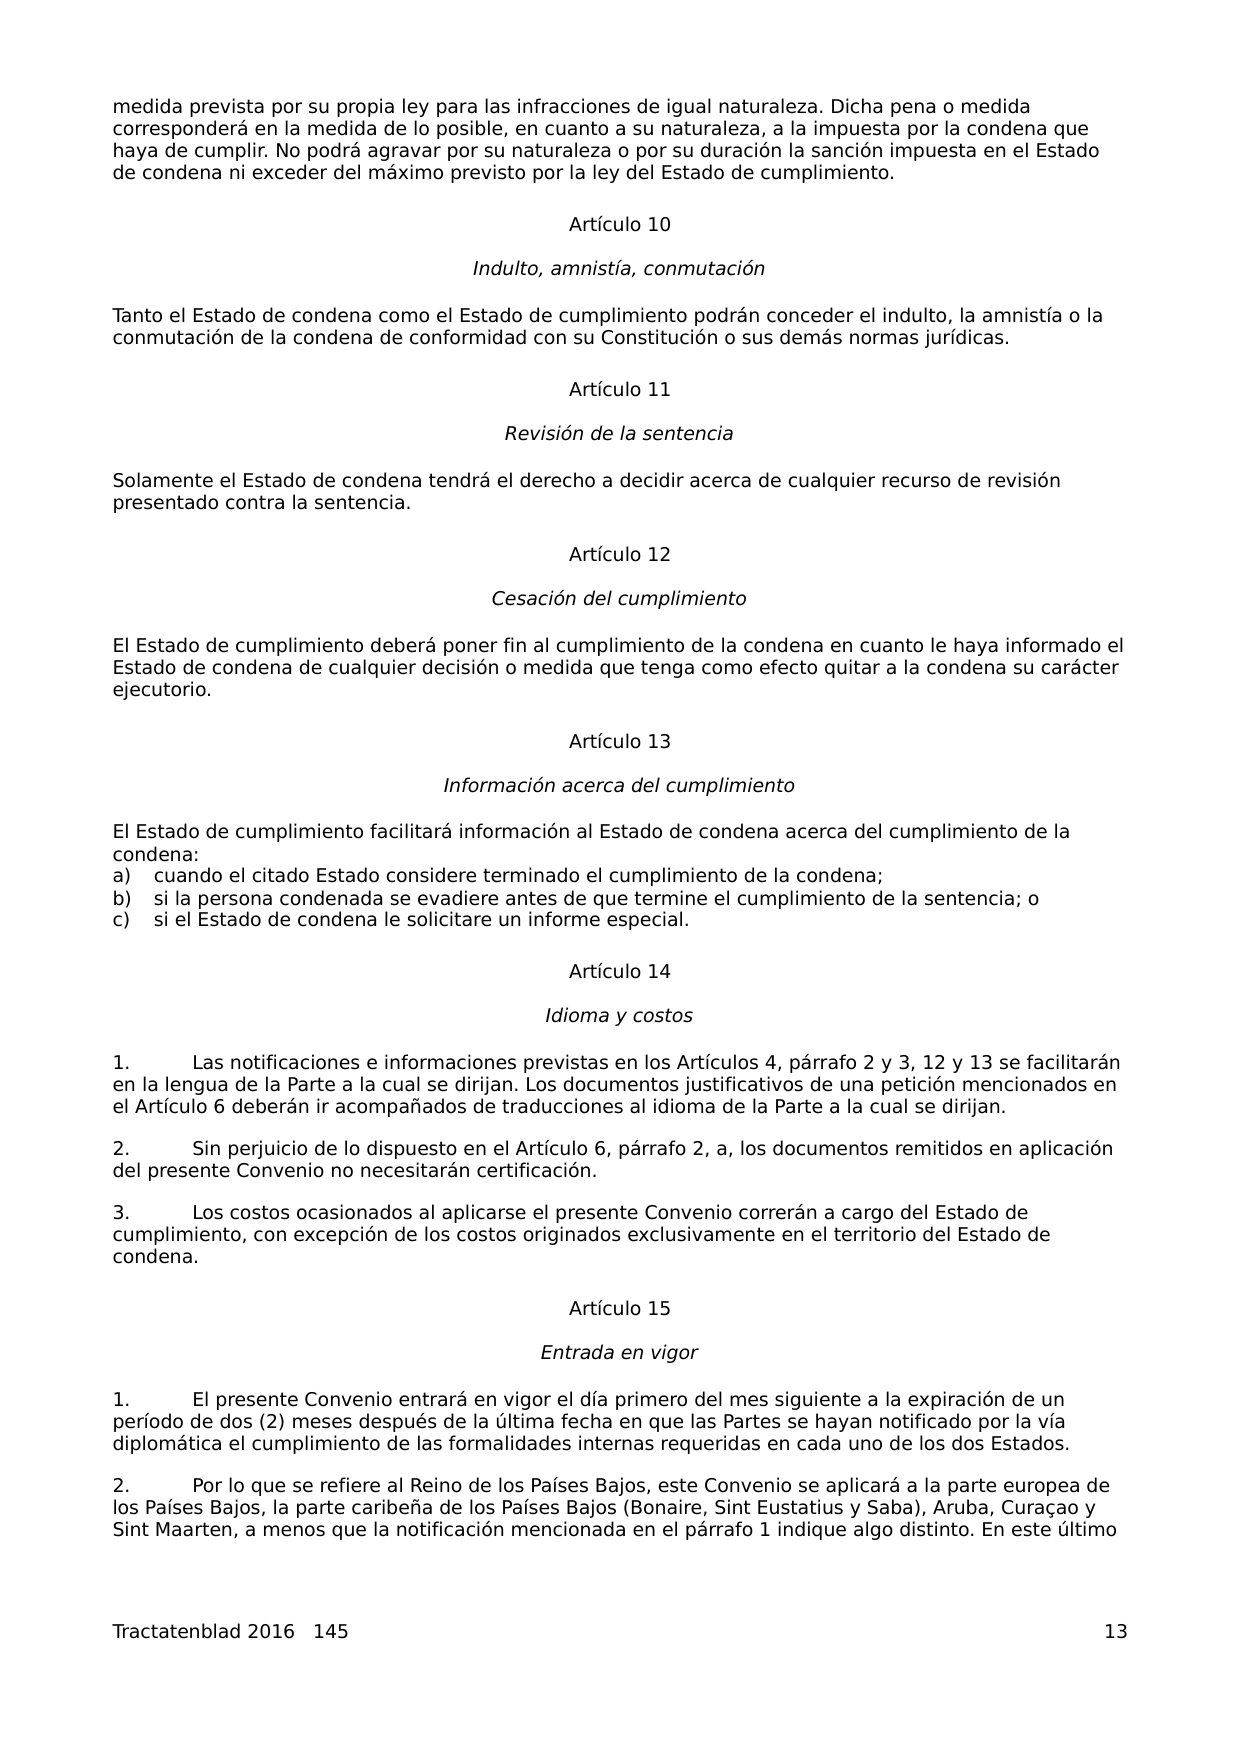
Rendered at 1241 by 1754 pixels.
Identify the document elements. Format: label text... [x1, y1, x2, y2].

text Solamente el Estado de condena tendrá el derecho a decidir acerca de cualquier recurso de revisión presentado contra la sentencia. [112, 470, 1128, 514]
subtitle Artículo 12 Cesación del cumplimiento [112, 544, 1128, 609]
text b) si la persona condenada se evadiere antes de que termine el cumplimiento de la sentencia; o [112, 887, 1128, 909]
subtitle Artículo 14 Idioma y costos [112, 961, 1128, 1027]
subtitle Artículo 10 Indulto, amnistía, conmutación [112, 214, 1128, 280]
text El Estado de cumplimiento deberá poner fin al cumplimiento de la condena en cuanto le haya informado el Estado de condena de cualquier decisión o medida que tenga como efecto quitar a la condena su carácter ejecutorio. [112, 634, 1128, 701]
text c) si el Estado de condena le solicitare un informe especial. [112, 909, 1128, 931]
text El Estado de cumplimiento facilitará información al Estado de condena acerca del cumplimiento de la condena: [112, 821, 1128, 865]
text 2. Por lo que se refiere al Reino de los Países Bajos, este Convenio se aplicará a la parte europea de los Países Bajos, la parte caribeña de los Países Bajos (Bonaire, Sint Eustatius y Saba), Aruba, Curaçao y Sint Maarten, a menos que la notificación mencionada en el párrafo 1 indique algo distinto. En este último [112, 1475, 1128, 1541]
text a) cuando el citado Estado considere terminado el cumplimiento de la condena; [112, 865, 1128, 887]
subtitle Artículo 11 Revisión de la sentencia [112, 379, 1128, 445]
text 3. Los costos ocasionados al aplicarse el presente Convenio correrán a cargo del Estado de cumplimiento, con excepción de los costos originados exclusivamente en el territorio del Estado de condena. [112, 1202, 1128, 1268]
text 1. Las notificaciones e informaciones previstas en los Artículos 4, párrafo 2 y 3, 12 y 13 se facilitarán en la lengua de la Parte a la cual se dirijan. Los documentos justificativos de una petición mencionados en el Artículo 6 deberán ir acompañados de traducciones al idioma de la Parte a la cual se dirijan. [112, 1052, 1128, 1118]
text Tanto el Estado de condena como el Estado de cumplimiento podrán conceder el indulto, la amnistía o la conmutación de la condena de conformidad con su Constitución o sus demás normas jurídicas. [112, 305, 1128, 349]
text 1. El presente Convenio entrará en vigor el día primero del mes siguiente a la expiración de un período de dos (2) meses después de la última fecha en que las Partes se hayan notificado por la vía diplomática el cumplimiento de las formalidades internas requeridas en cada uno de los dos Estados. [112, 1389, 1128, 1455]
subtitle Artículo 13 Información acerca del cumplimiento [112, 731, 1128, 796]
text medida prevista por su propia ley para las infracciones de igual naturaleza. Dicha pena o medida corresponderá en la medida de lo posible, en cuanto a su naturaleza, a la impuesta por la condena que haya de cumplir. No podrá agravar por su naturaleza o por su duración la sanción impuesta en el Estado de condena ni exceder del máximo previsto por la ley del Estado de cumplimiento. [112, 96, 1128, 184]
text 2. Sin perjuicio de lo dispuesto en el Artículo 6, párrafo 2, a, los documentos remitidos en aplicación del presente Convenio no necesitarán certificación. [112, 1138, 1128, 1182]
subtitle Artículo 15 Entrada en vigor [112, 1298, 1128, 1364]
